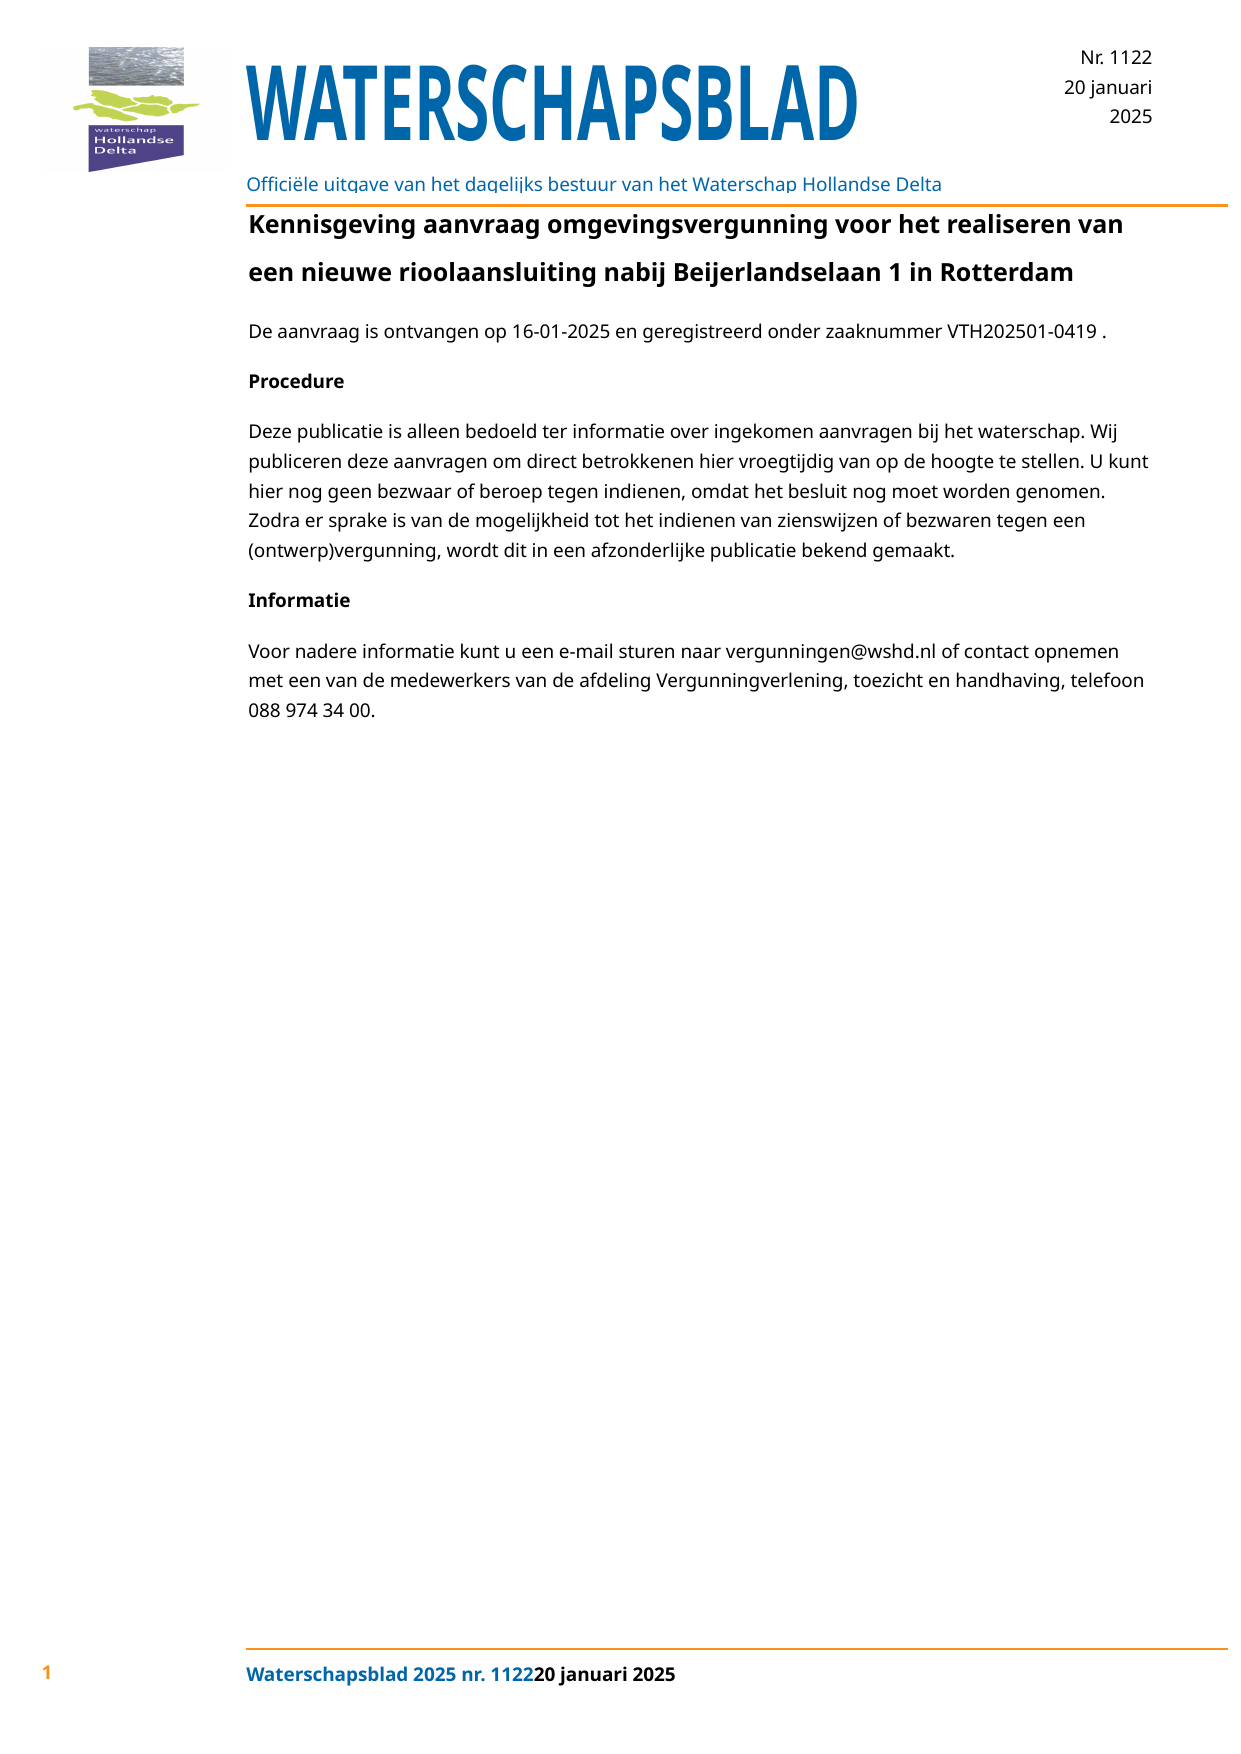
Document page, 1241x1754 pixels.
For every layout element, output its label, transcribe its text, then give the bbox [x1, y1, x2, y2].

text Voor nadere informatie kunt u een e-mail sturen naar vergunningen@wshd.nl of contact opnemen met een van de medewerkers van de afdeling Vergunningverlening, toezicht en handhaving, telefoon 088 974 34 00. [248, 638, 1152, 723]
picture [41, 47, 231, 172]
text Informatie [248, 587, 1152, 613]
text De aanvraag is ontvangen op 16-01-2025 en geregistreerd onder zaaknummer VTH202501-0419 . [248, 318, 1152, 344]
text Procedure [248, 368, 1152, 394]
text Deze publicatie is alleen bedoeld ter informatie over ingekomen aanvragen bij het waterschap. Wij publiceren deze aanvragen om direct betrokkenen hier vroegtijdig van op de hoogte te stellen. U kunt hier nog geen bezwaar of beroep tegen indienen, omdat het besluit nog moet worden genomen. Zodra er sprake is van de mogelijkheid tot het indienen van zienswijzen of bezwaren tegen een (ontwerp)vergunning, wordt dit in een afzonderlijke publicatie bekend gemaakt. [248, 419, 1152, 563]
text Kennisgeving aanvraag omgevingsvergunning voor het realiseren van een nieuwe rioolaansluiting nabij Beijerlandselaan 1 in Rotterdam [248, 207, 1152, 288]
